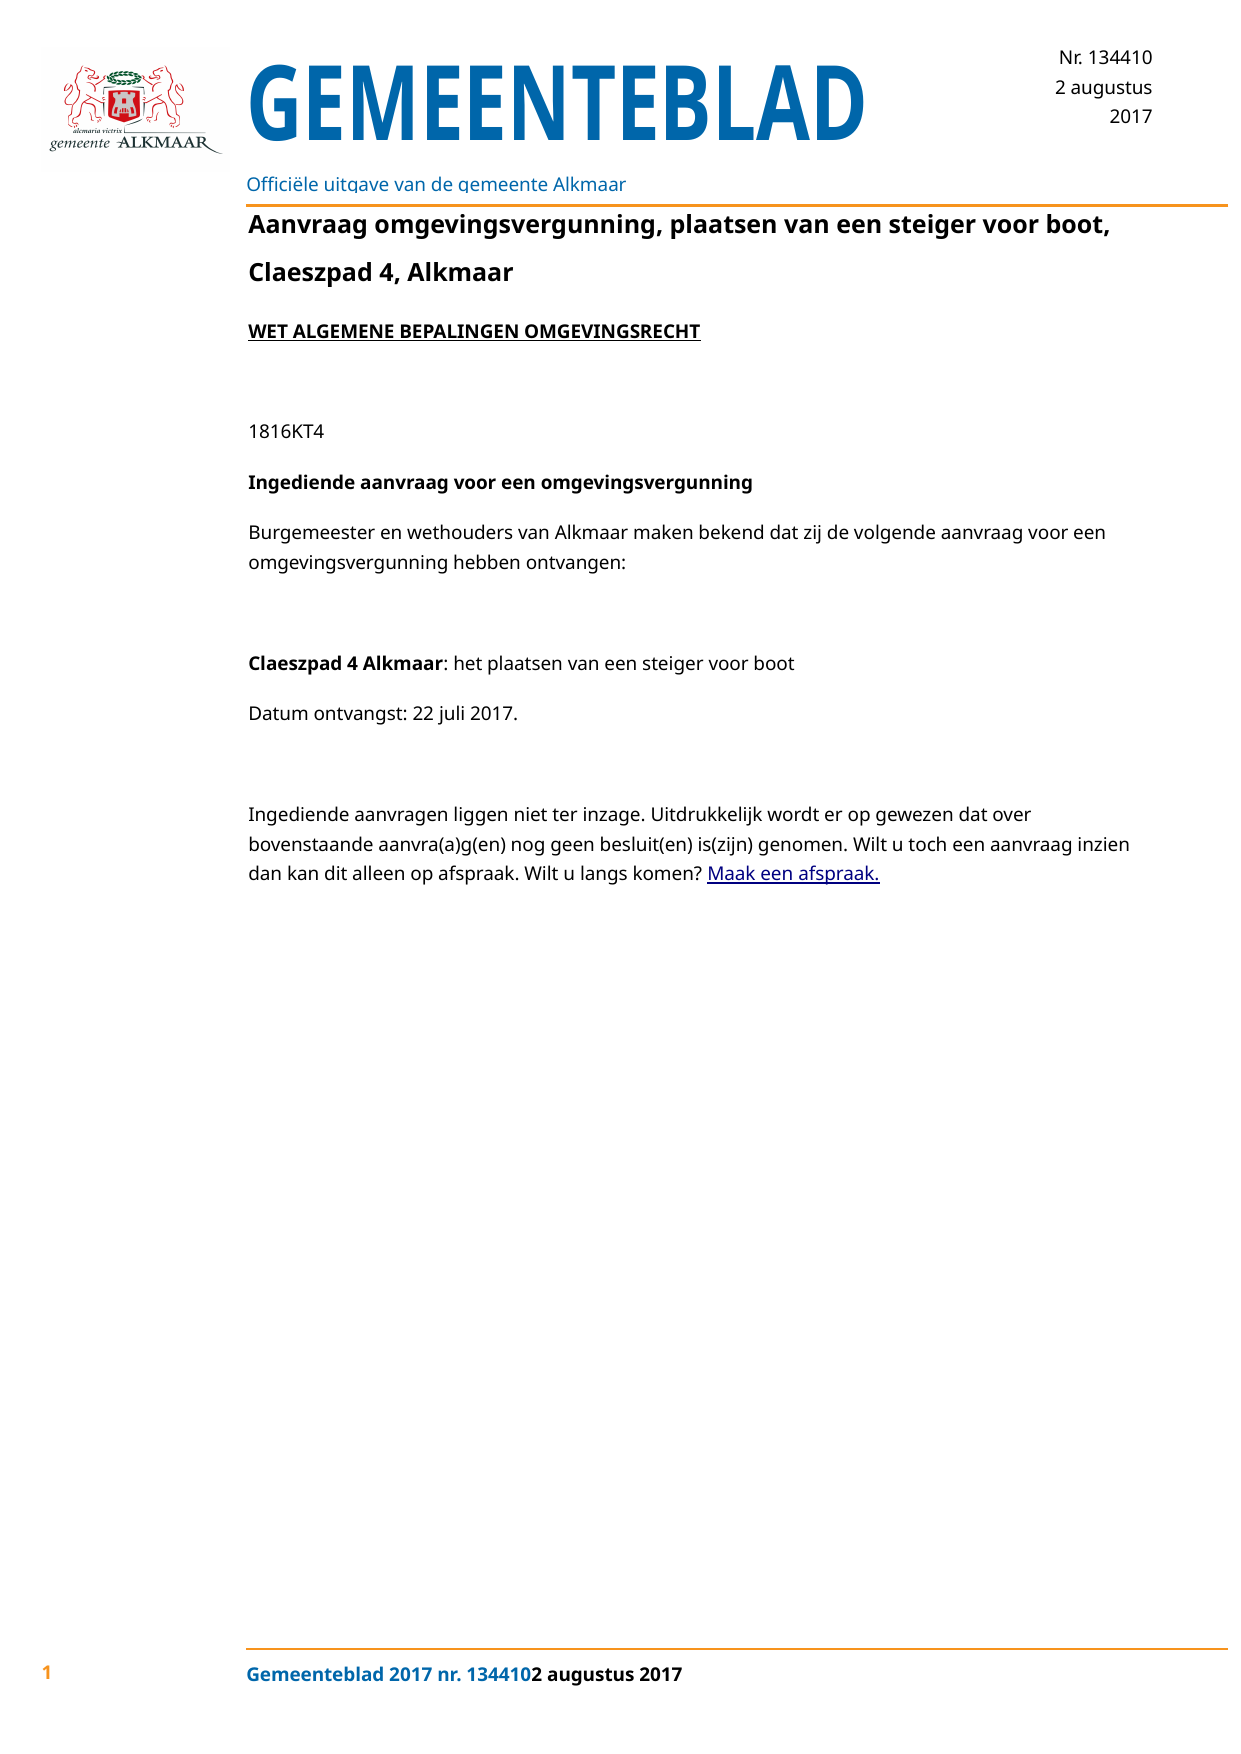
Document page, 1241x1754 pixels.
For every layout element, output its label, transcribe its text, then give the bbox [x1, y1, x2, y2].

picture [41, 47, 231, 172]
text Claeszpad 4 Alkmaar: het plaatsen van een steiger voor boot [248, 650, 1152, 676]
text Ingediende aanvraag voor een omgevingsvergunning [248, 469, 1152, 495]
text 1816KT4 [248, 419, 1152, 444]
text Datum ontvangst: 22 juli 2017. [248, 700, 1152, 726]
text WET ALGEMENE BEPALINGEN OMGEVINGSRECHT [248, 318, 1152, 344]
text Aanvraag omgevingsvergunning, plaatsen van een steiger voor boot, Claeszpad 4, Alkmaar [248, 207, 1152, 288]
text Burgemeester en wethouders van Alkmaar maken bekend dat zij de volgende aanvraag voor een omgevingsvergunning hebben ontvangen: [248, 519, 1152, 575]
text Ingediende aanvragen liggen niet ter inzage. Uitdrukkelijk wordt er op gewezen dat over bovenstaande aanvra(a)g(en) nog geen besluit(en) is(zijn) genomen. Wilt u toch een aanvraag inzien dan kan dit alleen op afspraak. Wilt u langs komen? Maak een afspraak. [248, 801, 1152, 886]
